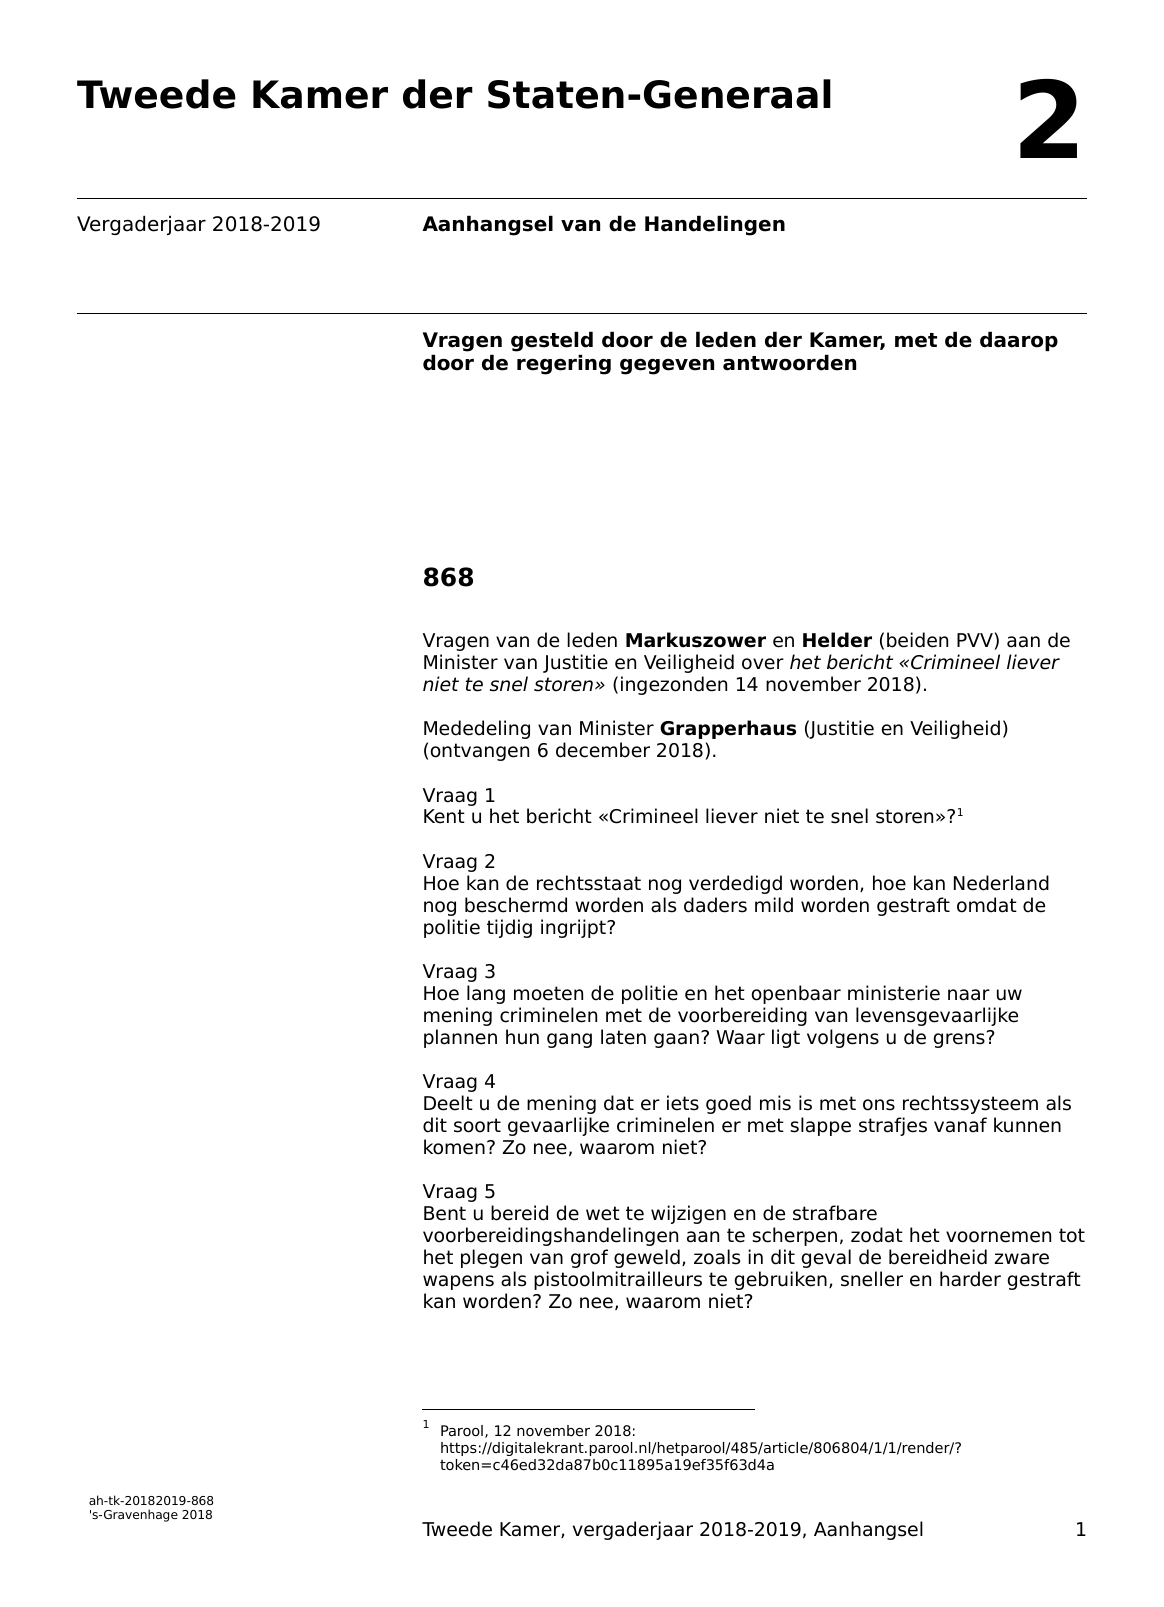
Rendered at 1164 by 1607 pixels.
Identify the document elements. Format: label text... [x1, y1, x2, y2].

text Hoe lang moeten de politie en het openbaar ministerie naar uw mening criminelen met de voorbereiding van levensgevaarlijke plannen hun gang laten gaan? Waar ligt volgens u de grens? [422, 983, 1087, 1049]
table_header 2 [886, 59, 1087, 198]
text Vraag 5 [422, 1181, 1087, 1203]
text Mededeling van Minister Grapperhaus (Justitie en Veiligheid) (ontvangen 6 december 2018). [422, 718, 1087, 762]
text 868 [422, 563, 1087, 592]
text Deelt u de mening dat er iets goed mis is met ons rechtssysteem als dit soort gevaarlijke criminelen er met slappe strafjes vanaf kunnen komen? Zo nee, waarom niet? [422, 1093, 1087, 1159]
text Vraag 1 [422, 784, 1087, 806]
table_cell Vergaderjaar 2018-2019 [77, 199, 422, 313]
text ah-tk-20182019-868 [88, 1494, 323, 1508]
text Kent u het bericht «Crimineel liever niet te snel storen»? [422, 806, 1087, 828]
text Vraag 2 [422, 851, 1087, 873]
text Vraag 3 [422, 961, 1087, 983]
text Parool, 12 november 2018: https://digitalekrant.parool.nl/hetparool/485/article/806804/1/1/render/?token=c46ed32da87b0c11895a19ef35f63d4a [422, 1418, 1087, 1474]
table_cell Aanhangsel van de Handelingen [422, 199, 1087, 313]
table_cell [77, 314, 422, 375]
table_cell Vragen gesteld door de leden der Kamer, met de daarop door de regering gegeven antwoorden [422, 314, 1087, 375]
text Vraag 4 [422, 1071, 1087, 1093]
text Hoe kan de rechtsstaat nog verdedigd worden, hoe kan Nederland nog beschermd worden als daders mild worden gestraft omdat de politie tijdig ingrijpt? [422, 873, 1087, 938]
text Vragen van de leden Markuszower en Helder (beiden PVV) aan de Minister van Justitie en Veiligheid over het bericht «Crimineel liever niet te snel storen» (ingezonden 14 november 2018). [422, 630, 1087, 696]
text Bent u bereid de wet te wijzigen en de strafbare voorbereidingshandelingen aan te scherpen, zodat het voornemen tot het plegen van grof geweld, zoals in dit geval de bereidheid zware wapens als pistoolmitrailleurs te gebruiken, sneller en harder gestraft kan worden? Zo nee, waarom niet? [422, 1203, 1087, 1313]
text 's-Gravenhage 2018 [88, 1508, 323, 1522]
table_header Tweede Kamer der Staten-Generaal [77, 59, 886, 198]
